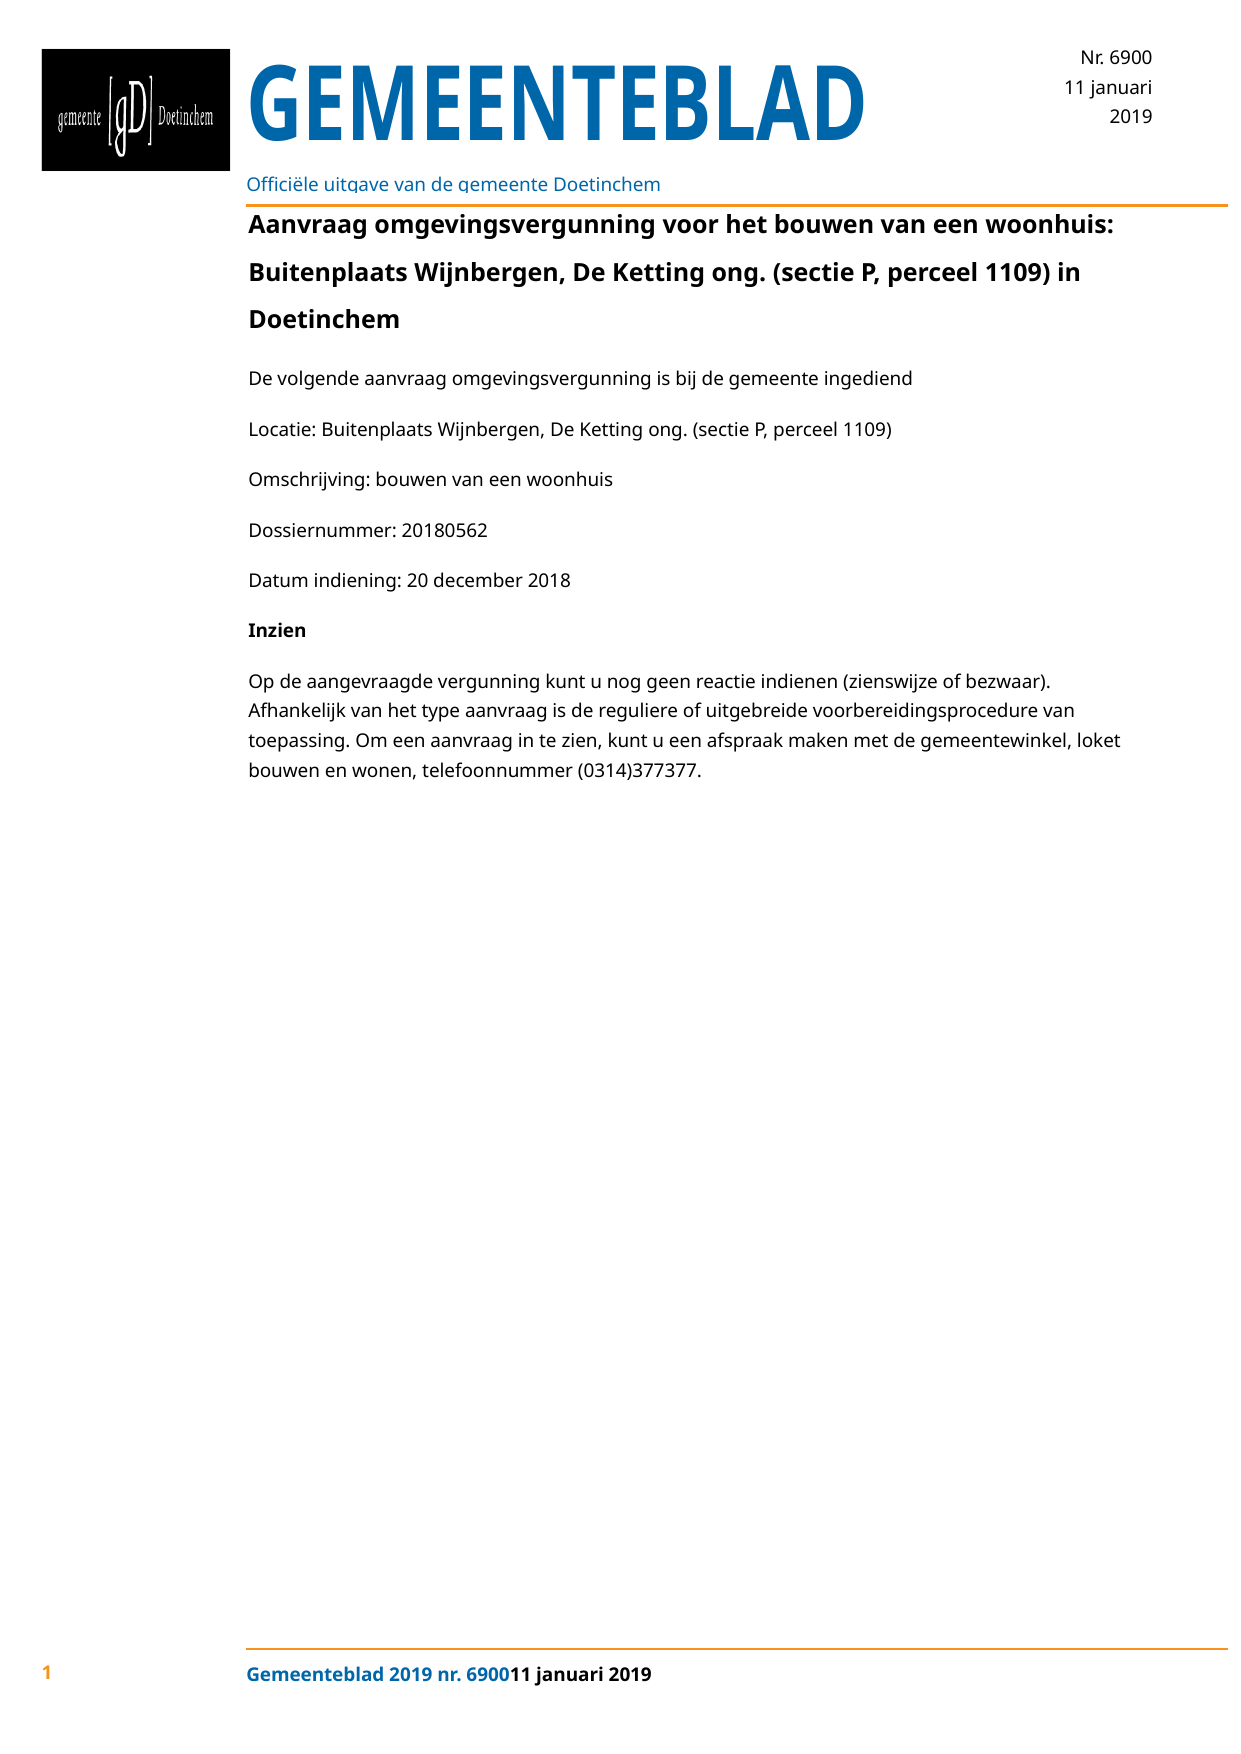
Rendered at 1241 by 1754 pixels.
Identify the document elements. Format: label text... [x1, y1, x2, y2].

text Op de aangevraagde vergunning kunt u nog geen reactie indienen (zienswijze of bezwaar). Afhankelijk van het type aanvraag is de reguliere of uitgebreide voorbereidingsprocedure van toepassing. Om een aanvraag in te zien, kunt u een afspraak maken met de gemeentewinkel, loket bouwen en wonen, telefoonnummer (0314)377377. [248, 668, 1152, 782]
text Inzien [248, 618, 1152, 643]
text Datum indiening: 20 december 2018 [248, 567, 1152, 593]
text Dossiernummer: 20180562 [248, 517, 1152, 542]
text Omschrijving: bouwen van een woonhuis [248, 466, 1152, 492]
picture [41, 47, 231, 172]
text Locatie: Buitenplaats Wijnbergen, De Ketting ong. (sectie P, perceel 1109) [248, 416, 1152, 442]
text De volgende aanvraag omgevingsvergunning is bij de gemeente ingediend [248, 366, 1152, 391]
text Aanvraag omgevingsvergunning voor het bouwen van een woonhuis: Buitenplaats Wijnbergen, De Ketting ong. (sectie P, perceel 1109) in Doetinchem [248, 207, 1152, 336]
